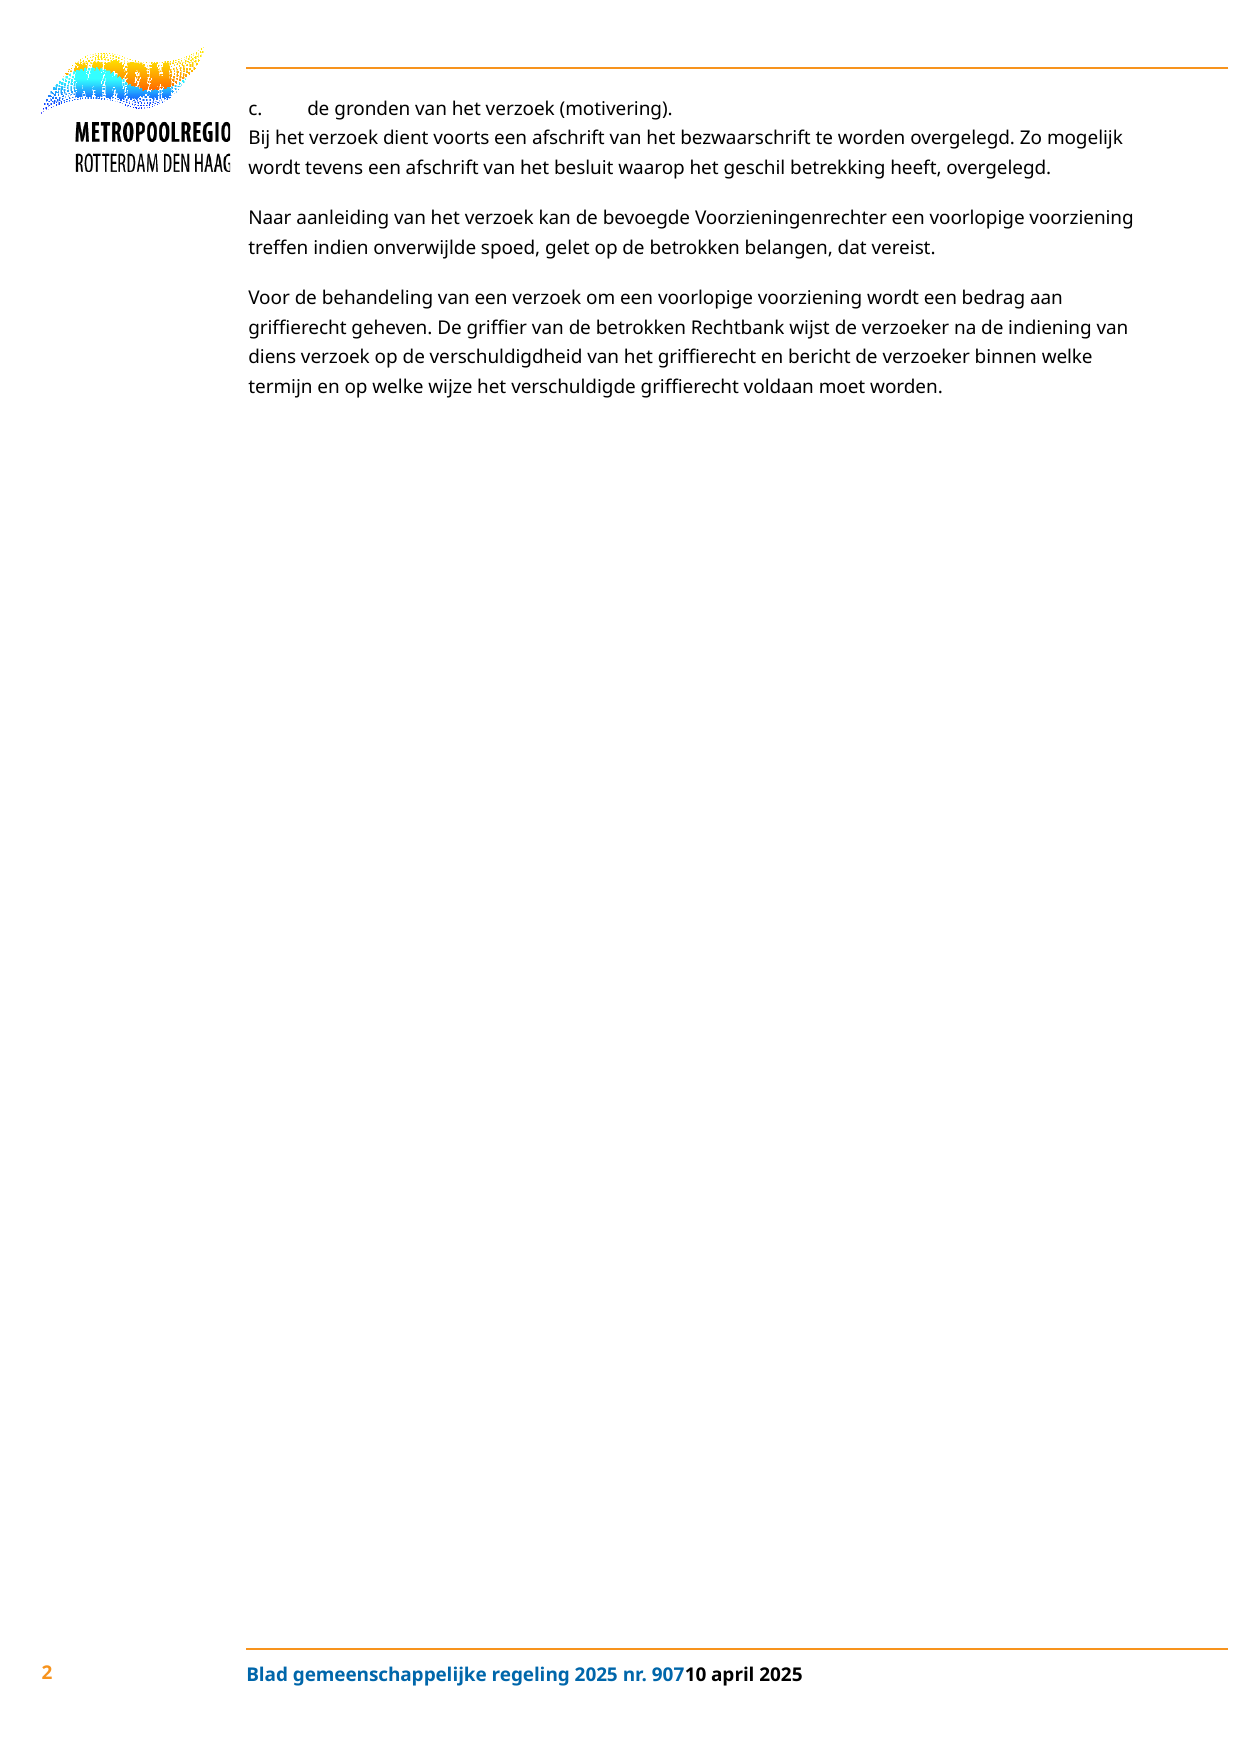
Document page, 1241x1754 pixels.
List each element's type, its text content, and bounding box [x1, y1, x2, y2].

text Bij het verzoek dient voorts een afschrift van het bezwaarschrift te worden overgelegd. Zo mogelijk wordt tevens een afschrift van het besluit waarop het geschil betrekking heeft, overgelegd. [248, 124, 1152, 180]
list de gronden van het verzoek (motivering). [248, 95, 1152, 121]
text Naar aanleiding van het verzoek kan de bevoegde Voorzieningenrechter een voorlopige voorziening treffen indien onverwijlde spoed, gelet op de betrokken belangen, dat vereist. [248, 204, 1152, 260]
picture [41, 47, 231, 172]
text Voor de behandeling van een verzoek om een voorlopige voorziening wordt een bedrag aan griffierecht geheven. De griffier van de betrokken Rechtbank wijst de verzoeker na de indiening van diens verzoek op de verschuldigdheid van het griffierecht en bericht de verzoeker binnen welke termijn en op welke wijze het verschuldigde griffierecht voldaan moet worden. [248, 284, 1152, 399]
